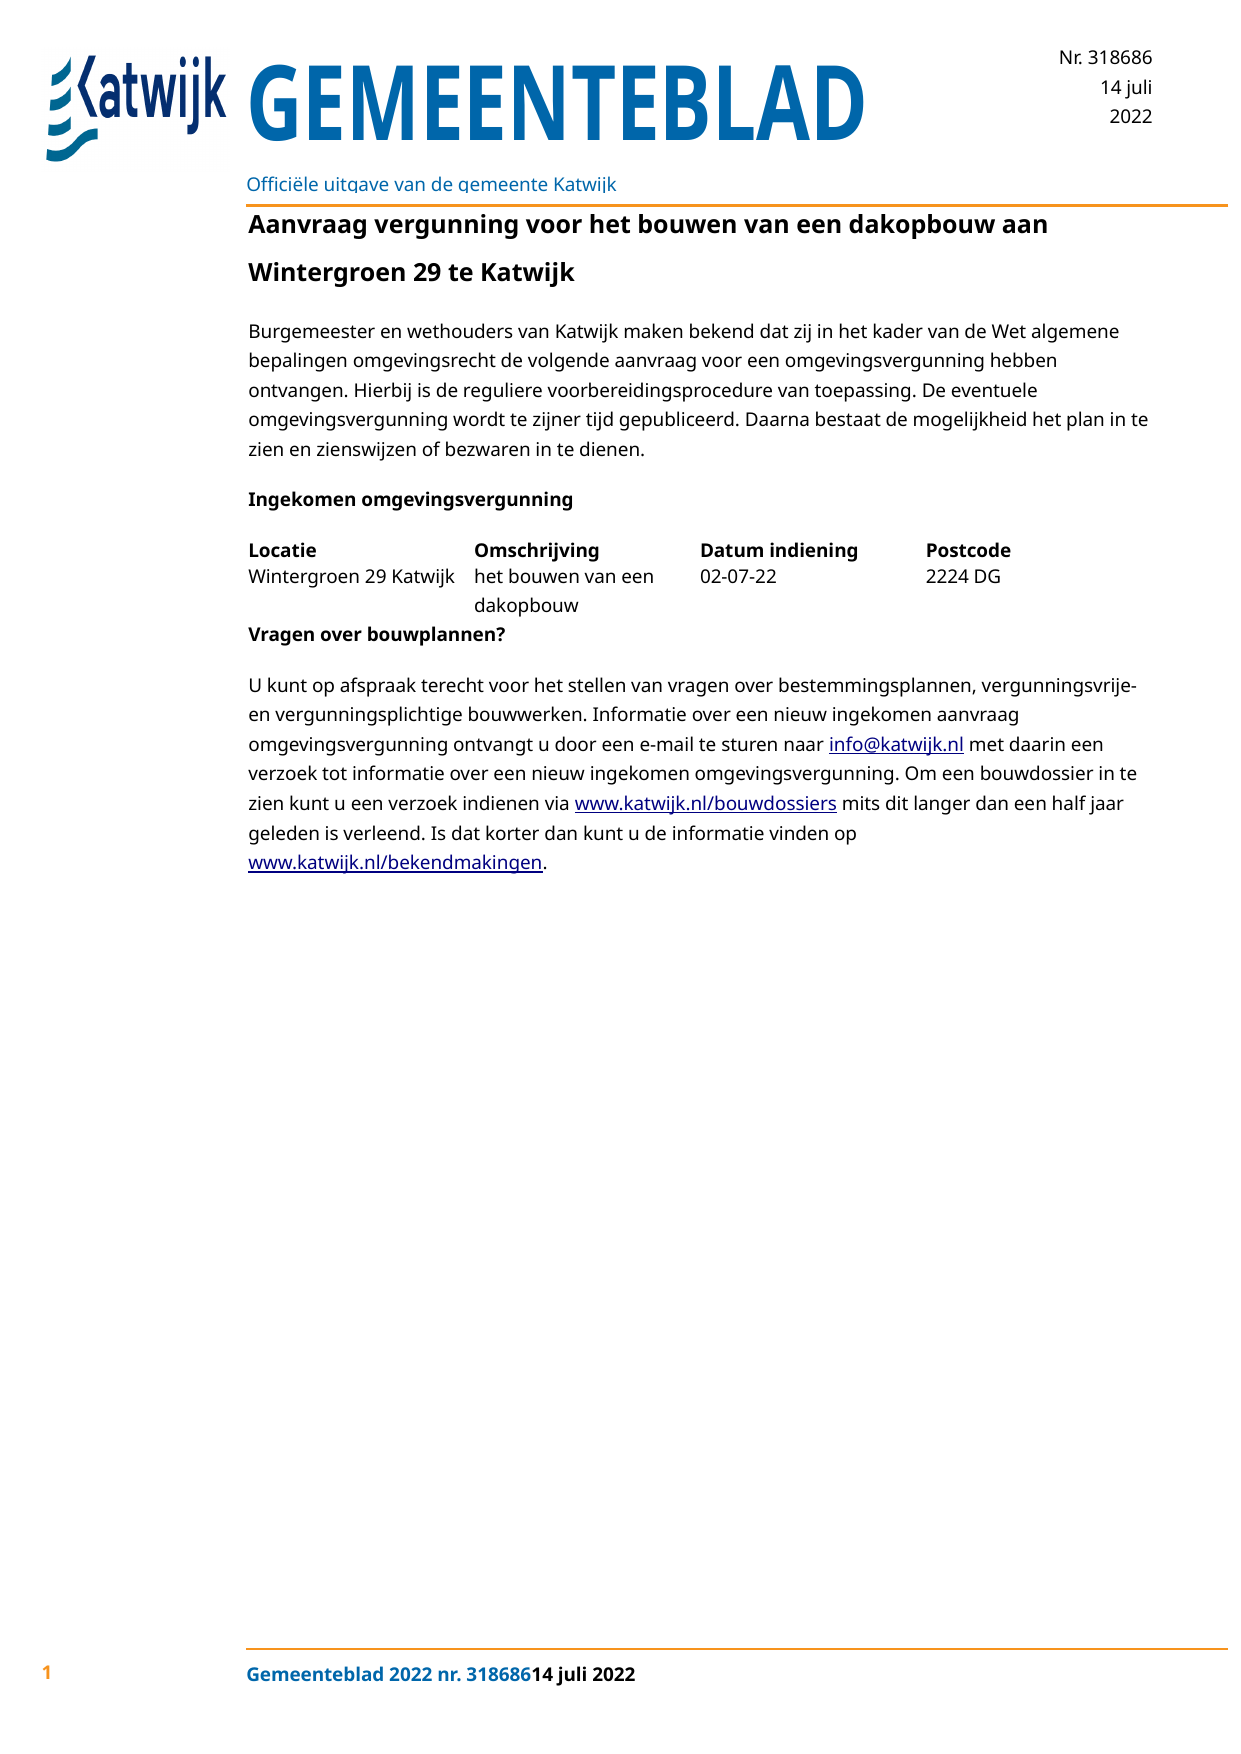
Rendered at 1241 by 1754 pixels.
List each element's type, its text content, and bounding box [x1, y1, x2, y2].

table_cell Wintergroen 29 Katwijk [248, 563, 474, 618]
table_cell 2224 DG [926, 563, 1152, 618]
text U kunt op afspraak terecht voor het stellen van vragen over bestemmingsplannen, vergunningsvrije- en vergunningsplichtige bouwwerken. Informatie over een nieuw ingekomen aanvraag omgevingsvergunning ontvangt u door een e-mail te sturen naar info@katwijk.nl met daarin een verzoek tot informatie over een nieuw ingekomen omgevingsvergunning. Om een bouwdossier in te zien kunt u een verzoek indienen via www.katwijk.nl/bouwdossiers mits dit langer dan een half jaar geleden is verleend. Is dat korter dan kunt u de informatie vinden op www.katwijk.nl/bekendmakingen. [248, 672, 1152, 875]
table_cell 02-07-22 [700, 563, 926, 618]
text Burgemeester en wethouders van Katwijk maken bekend dat zij in het kader van de Wet algemene bepalingen omgevingsrecht de volgende aanvraag voor een omgevingsvergunning hebben ontvangen. Hierbij is de reguliere voorbereidingsprocedure van toepassing. De eventuele omgevingsvergunning wordt te zijner tijd gepubliceerd. Daarna bestaat de mogelijkheid het plan in te zien en zienswijzen of bezwaren in te dienen. [248, 318, 1152, 462]
table_header Datum indiening [700, 537, 926, 563]
table_header Omschrijving [474, 537, 700, 563]
text Aanvraag vergunning voor het bouwen van een dakopbouw aan Wintergroen 29 te Katwijk [248, 207, 1152, 288]
table_header Locatie [248, 537, 474, 563]
table_header Postcode [926, 537, 1152, 563]
picture [41, 47, 231, 172]
table_cell het bouwen van een dakopbouw [474, 563, 700, 618]
text Ingekomen omgevingsvergunning [248, 487, 1152, 512]
text Vragen over bouwplannen? [248, 621, 1152, 647]
